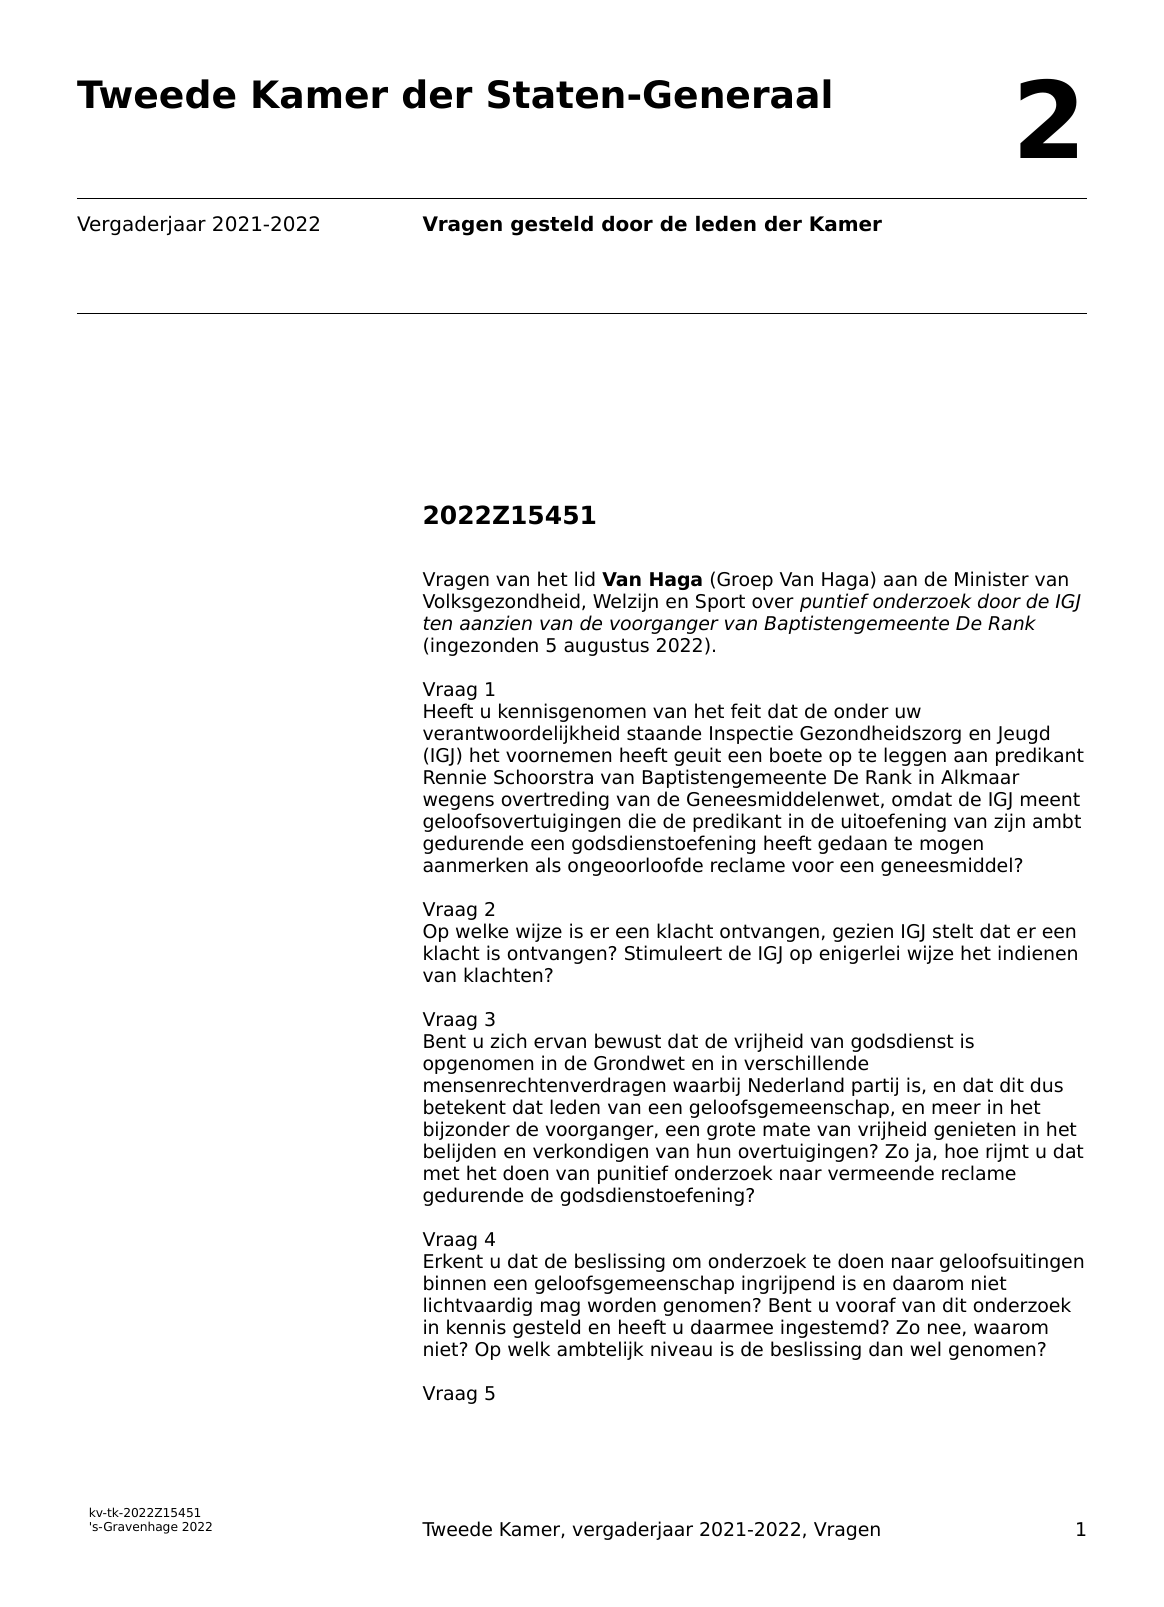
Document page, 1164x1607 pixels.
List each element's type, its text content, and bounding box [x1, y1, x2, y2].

text 's-Gravenhage 2022 [88, 1520, 323, 1534]
text Heeft u kennisgenomen van het feit dat de onder uw verantwoordelijkheid staande Inspectie Gezondheidszorg en Jeugd (IGJ) het voornemen heeft geuit een boete op te leggen aan predikant Rennie Schoorstra van Baptistengemeente De Rank in Alkmaar wegens overtreding van de Geneesmiddelenwet, omdat de IGJ meent geloofsovertuigingen die de predikant in de uitoefening van zijn ambt gedurende een godsdienstoefening heeft gedaan te mogen aanmerken als ongeoorloofde reclame voor een geneesmiddel? [422, 701, 1087, 877]
text Bent u zich ervan bewust dat de vrijheid van godsdienst is opgenomen in de Grondwet en in verschillende mensenrechtenverdragen waarbij Nederland partij is, en dat dit dus betekent dat leden van een geloofsgemeenschap, en meer in het bijzonder de voorganger, een grote mate van vrijheid genieten in het belijden en verkondigen van hun overtuigingen? Zo ja, hoe rijmt u dat met het doen van punitief onderzoek naar vermeende reclame gedurende de godsdienstoefening? [422, 1031, 1087, 1207]
table_cell Vergaderjaar 2021-2022 [77, 199, 422, 313]
table_header Tweede Kamer der Staten-Generaal [77, 59, 886, 198]
text Vraag 1 [422, 679, 1087, 701]
text Vraag 5 [422, 1383, 1087, 1405]
text Vraag 4 [422, 1229, 1087, 1251]
table_cell Vragen gesteld door de leden der Kamer [422, 199, 1087, 313]
text kv-tk-2022Z15451 [88, 1506, 323, 1520]
text Op welke wijze is er een klacht ontvangen, gezien IGJ stelt dat er een klacht is ontvangen? Stimuleert de IGJ op enigerlei wijze het indienen van klachten? [422, 921, 1087, 987]
text 2022Z15451 [422, 501, 1087, 531]
text Vraag 3 [422, 1009, 1087, 1031]
text Erkent u dat de beslissing om onderzoek te doen naar geloofsuitingen binnen een geloofsgemeenschap ingrijpend is en daarom niet lichtvaardig mag worden genomen? Bent u vooraf van dit onderzoek in kennis gesteld en heeft u daarmee ingestemd? Zo nee, waarom niet? Op welk ambtelijk niveau is de beslissing dan wel genomen? [422, 1251, 1087, 1361]
text Vraag 2 [422, 899, 1087, 921]
table_header 2 [886, 59, 1087, 198]
text Vragen van het lid Van Haga (Groep Van Haga) aan de Minister van Volksgezondheid, Welzijn en Sport over puntief onderzoek door de IGJ ten aanzien van de voorganger van Baptistengemeente De Rank (ingezonden 5 augustus 2022). [422, 569, 1087, 657]
